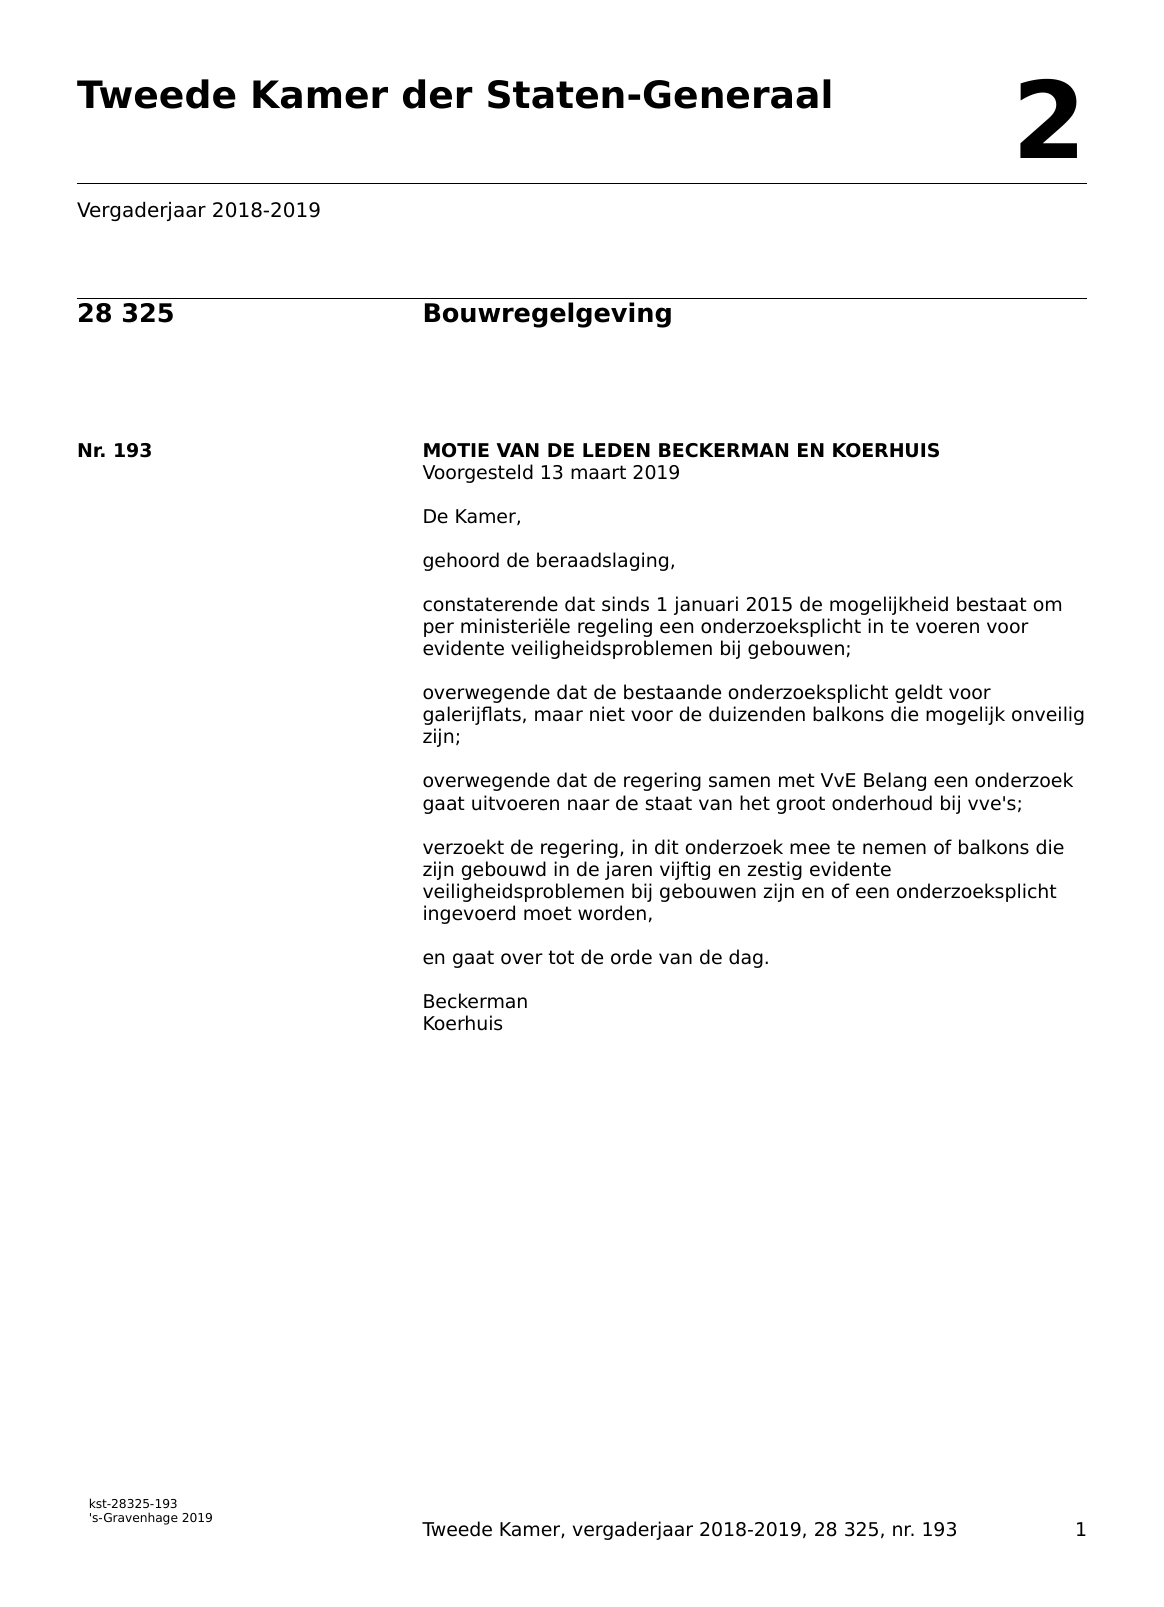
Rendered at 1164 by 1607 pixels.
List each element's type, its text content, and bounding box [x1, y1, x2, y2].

text Beckerman [422, 991, 1087, 1013]
text Voorgesteld 13 maart 2019 [422, 462, 1087, 484]
text overwegende dat de bestaande onderzoeksplicht geldt voor galerijflats, maar niet voor de duizenden balkons die mogelijk onveilig zijn; [422, 682, 1087, 748]
table_header Tweede Kamer der Staten-Generaal [77, 59, 886, 183]
text De Kamer, [422, 506, 1087, 528]
subtitle 28 325 Bouwregelgeving [77, 299, 1087, 329]
table_cell Vergaderjaar 2018-2019 [77, 184, 1087, 298]
text gehoord de beraadslaging, [422, 550, 1087, 572]
text 's-Gravenhage 2019 [88, 1511, 323, 1525]
table_header 2 [886, 59, 1087, 183]
text constaterende dat sinds 1 januari 2015 de mogelijkheid bestaat om per ministeriële regeling een onderzoeksplicht in te voeren voor evidente veiligheidsproblemen bij gebouwen; [422, 594, 1087, 660]
text verzoekt de regering, in dit onderzoek mee te nemen of balkons die zijn gebouwd in de jaren vijftig en zestig evidente veiligheidsproblemen bij gebouwen zijn en of een onderzoeksplicht ingevoerd moet worden, [422, 837, 1087, 924]
text kst-28325-193 [88, 1497, 323, 1511]
subtitle Nr. 193 MOTIE VAN DE LEDEN BECKERMAN EN KOERHUIS [77, 440, 1087, 462]
text en gaat over tot de orde van de dag. [422, 947, 1087, 969]
text Koerhuis [422, 1013, 1087, 1035]
text overwegende dat de regering samen met VvE Belang een onderzoek gaat uitvoeren naar de staat van het groot onderhoud bij vve's; [422, 770, 1087, 814]
